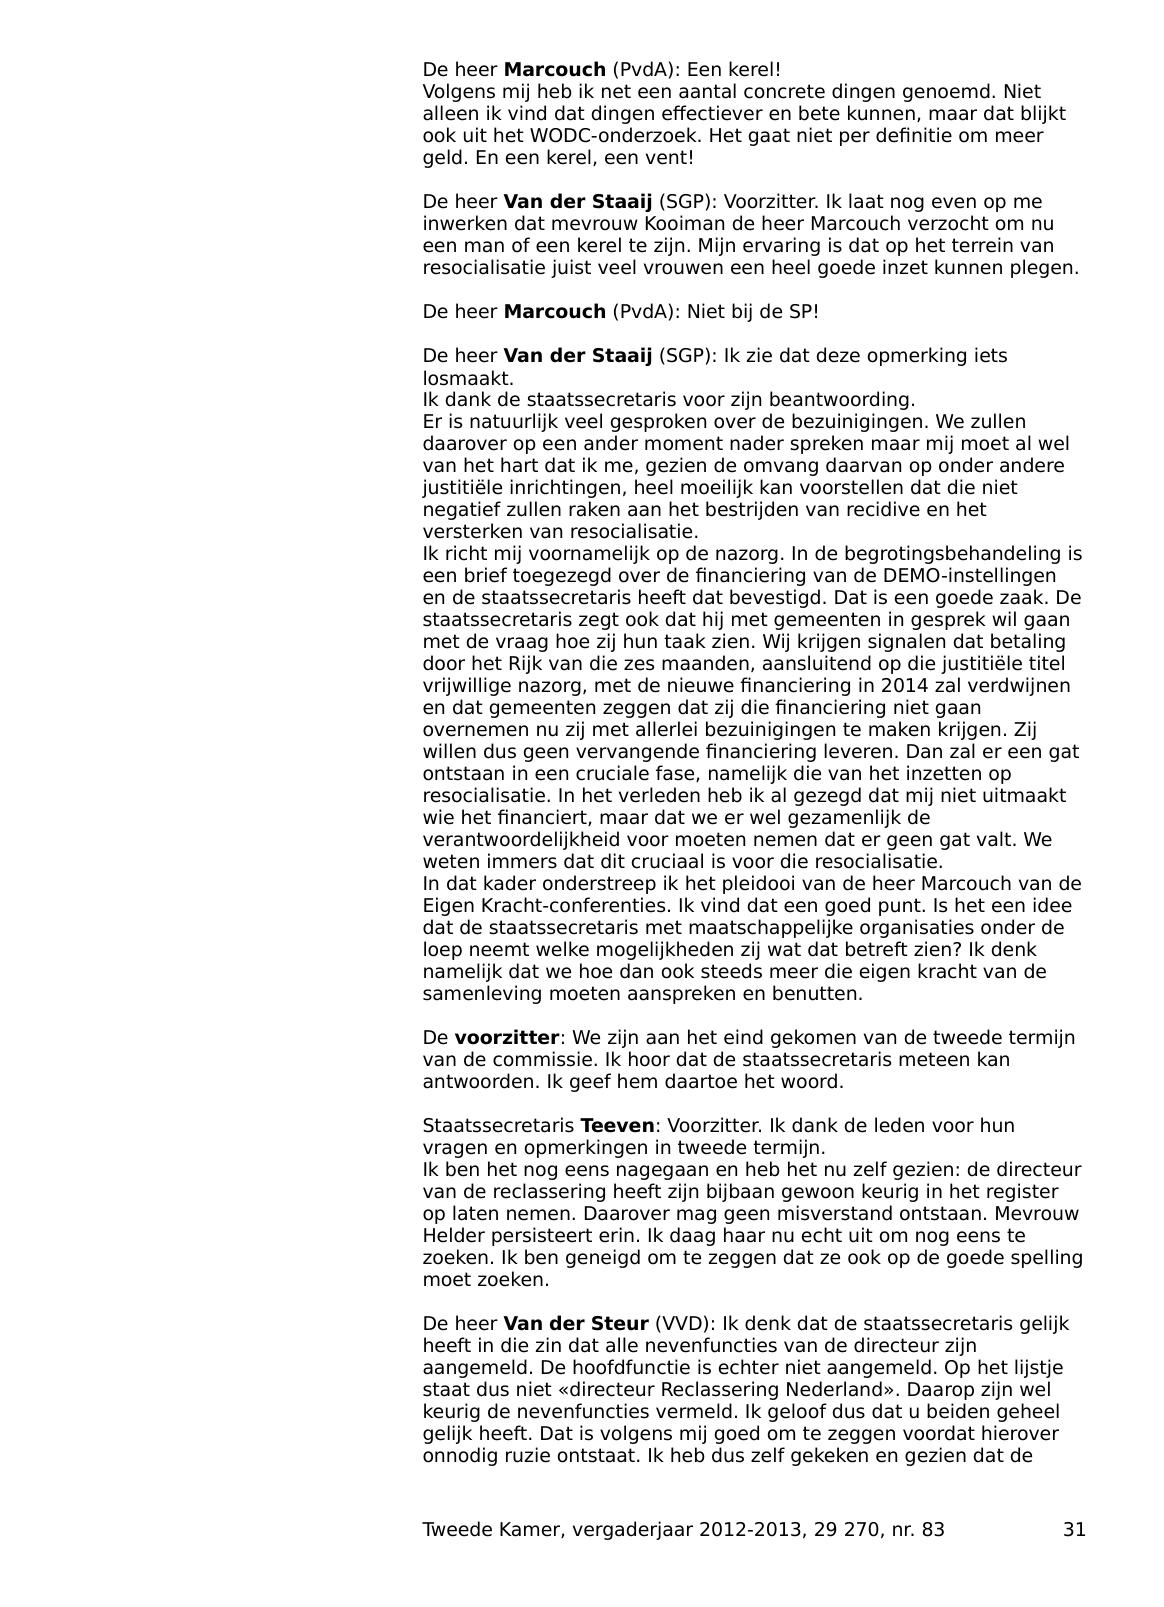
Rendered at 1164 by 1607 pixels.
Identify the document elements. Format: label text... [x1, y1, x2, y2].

text De heer Van der Staaij (SGP): Ik zie dat deze opmerking iets losmaakt. [422, 345, 1087, 389]
text Ik richt mij voornamelijk op de nazorg. In de begrotingsbehandeling is een brief toegezegd over de financiering van de DEMO-instellingen en de staatssecretaris heeft dat bevestigd. Dat is een goede zaak. De staatssecretaris zegt ook dat hij met gemeenten in gesprek wil gaan met de vraag hoe zij hun taak zien. Wij krijgen signalen dat betaling door het Rijk van die zes maanden, aansluitend op die justitiële titel vrijwillige nazorg, met de nieuwe financiering in 2014 zal verdwijnen en dat gemeenten zeggen dat zij die financiering niet gaan overnemen nu zij met allerlei bezuinigingen te maken krijgen. Zij willen dus geen vervangende financiering leveren. Dan zal er een gat ontstaan in een cruciale fase, namelijk die van het inzetten op resocialisatie. In het verleden heb ik al gezegd dat mij niet uitmaakt wie het financiert, maar dat we er wel gezamenlijk de verantwoordelijkheid voor moeten nemen dat er geen gat valt. We weten immers dat dit cruciaal is voor die resocialisatie. [422, 543, 1087, 873]
text Ik dank de staatssecretaris voor zijn beantwoording. [422, 389, 1087, 411]
text De heer Van der Staaij (SGP): Voorzitter. Ik laat nog even op me inwerken dat mevrouw Kooiman de heer Marcouch verzocht om nu een man of een kerel te zijn. Mijn ervaring is dat op het terrein van resocialisatie juist veel vrouwen een heel goede inzet kunnen plegen. [422, 191, 1087, 279]
text Er is natuurlijk veel gesproken over de bezuinigingen. We zullen daarover op een ander moment nader spreken maar mij moet al wel van het hart dat ik me, gezien de omvang daarvan op onder andere justitiële inrichtingen, heel moeilijk kan voorstellen dat die niet negatief zullen raken aan het bestrijden van recidive en het versterken van resocialisatie. [422, 411, 1087, 543]
text Staatssecretaris Teeven: Voorzitter. Ik dank de leden voor hun vragen en opmerkingen in tweede termijn. [422, 1115, 1087, 1159]
text Volgens mij heb ik net een aantal concrete dingen genoemd. Niet alleen ik vind dat dingen effectiever en bete kunnen, maar dat blijkt ook uit het WODC-onderzoek. Het gaat niet per definitie om meer geld. En een kerel, een vent! [422, 81, 1087, 169]
text In dat kader onderstreep ik het pleidooi van de heer Marcouch van de Eigen Kracht-conferenties. Ik vind dat een goed punt. Is het een idee dat de staatssecretaris met maatschappelijke organisaties onder de loep neemt welke mogelijkheden zij wat dat betreft zien? Ik denk namelijk dat we hoe dan ook steeds meer die eigen kracht van de samenleving moeten aanspreken en benutten. [422, 873, 1087, 1005]
text De heer Marcouch (PvdA): Niet bij de SP! [422, 301, 1087, 323]
text De heer Van der Steur (VVD): Ik denk dat de staatssecretaris gelijk heeft in die zin dat alle nevenfuncties van de directeur zijn aangemeld. De hoofdfunctie is echter niet aangemeld. Op het lijstje staat dus niet «directeur Reclassering Nederland». Daarop zijn wel keurig de nevenfuncties vermeld. Ik geloof dus dat u beiden geheel gelijk heeft. Dat is volgens mij goed om te zeggen voordat hierover onnodig ruzie ontstaat. Ik heb dus zelf gekeken en gezien dat de [422, 1313, 1087, 1467]
text De voorzitter: We zijn aan het eind gekomen van de tweede termijn van de commissie. Ik hoor dat de staatssecretaris meteen kan antwoorden. Ik geef hem daartoe het woord. [422, 1027, 1087, 1093]
text Ik ben het nog eens nagegaan en heb het nu zelf gezien: de directeur van de reclassering heeft zijn bijbaan gewoon keurig in het register op laten nemen. Daarover mag geen misverstand ontstaan. Mevrouw Helder persisteert erin. Ik daag haar nu echt uit om nog eens te zoeken. Ik ben geneigd om te zeggen dat ze ook op de goede spelling moet zoeken. [422, 1159, 1087, 1291]
text De heer Marcouch (PvdA): Een kerel! [422, 59, 1087, 81]
